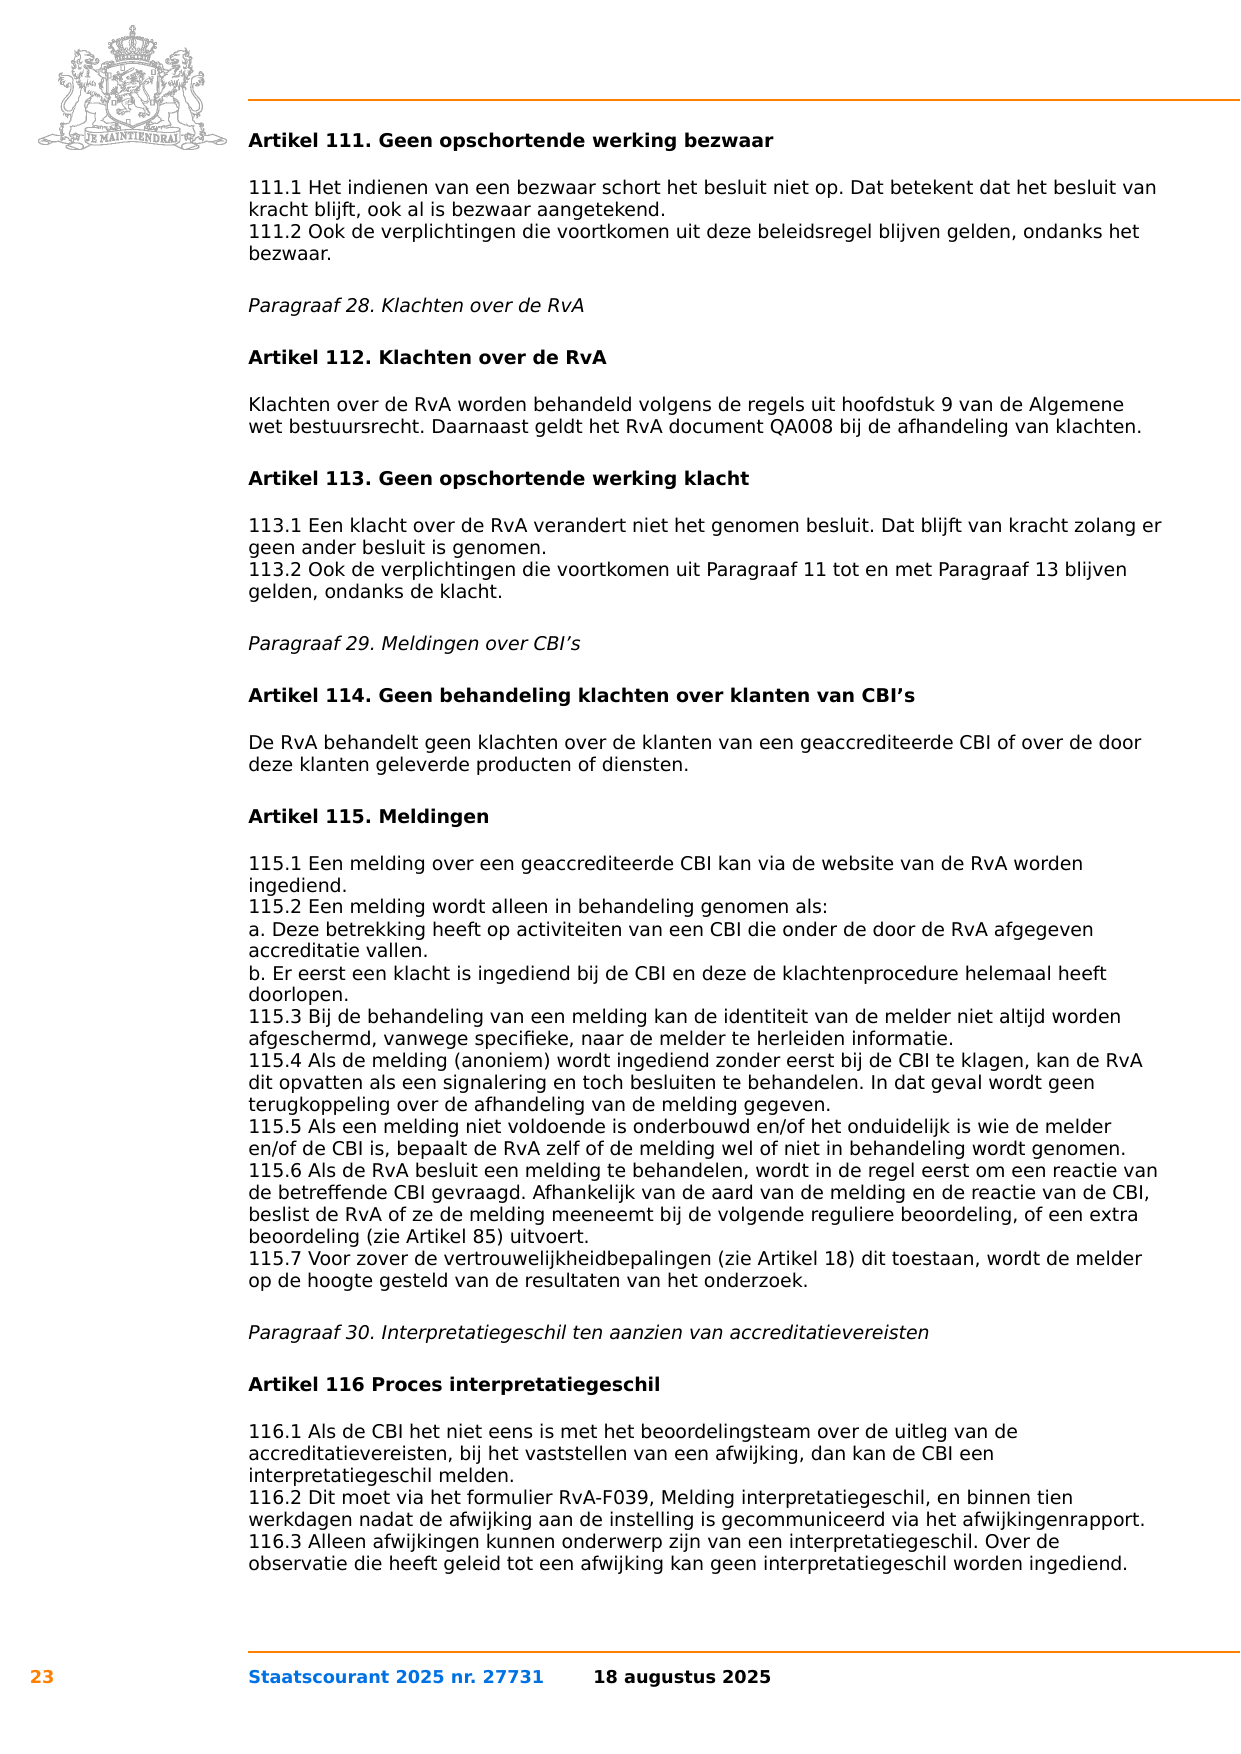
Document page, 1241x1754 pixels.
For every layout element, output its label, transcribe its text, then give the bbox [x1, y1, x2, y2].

text 115.2 Een melding wordt alleen in behandeling genomen als: [248, 896, 1163, 918]
text 115.3 Bij de behandeling van een melding kan de identiteit van de melder niet altijd worden afgeschermd, vanwege specifieke, naar de melder te herleiden informatie. [248, 1006, 1163, 1050]
subtitle Artikel 114. Geen behandeling klachten over klanten van CBI’s [248, 684, 1163, 707]
subtitle Paragraaf 28. Klachten over de RvA [248, 295, 1163, 317]
subtitle Paragraaf 30. Interpretatiegeschil ten aanzien van accreditatievereisten [248, 1322, 1163, 1344]
text 111.2 Ook de verplichtingen die voortkomen uit deze beleidsregel blijven gelden, ondanks het bezwaar. [248, 221, 1163, 265]
text 113.2 Ook de verplichtingen die voortkomen uit Paragraaf 11 tot en met Paragraaf 13 blijven gelden, ondanks de klacht. [248, 559, 1163, 603]
text 115.6 Als de RvA besluit een melding te behandelen, wordt in de regel eerst om een reactie van de betreffende CBI gevraagd. Afhankelijk van de aard van de melding en de reactie van de CBI, beslist de RvA of ze de melding meeneemt bij de volgende reguliere beoordeling, of een extra beoordeling (zie Artikel 85) uitvoert. [248, 1160, 1163, 1248]
text 115.1 Een melding over een geaccrediteerde CBI kan via de website van de RvA worden ingediend. [248, 852, 1163, 896]
text 116.3 Alleen afwijkingen kunnen onderwerp zijn van een interpretatiegeschil. Over de observatie die heeft geleid tot een afwijking kan geen interpretatiegeschil worden ingediend. [248, 1531, 1163, 1575]
text 113.1 Een klacht over de RvA verandert niet het genomen besluit. Dat blijft van kracht zolang er geen ander besluit is genomen. [248, 515, 1163, 559]
subtitle Paragraaf 29. Meldingen over CBI’s [248, 633, 1163, 654]
text De RvA behandelt geen klachten over de klanten van een geaccrediteerde CBI of over de door deze klanten geleverde producten of diensten. [248, 732, 1163, 776]
text 115.5 Als een melding niet voldoende is onderbouwd en/of het onduidelijk is wie de melder en/of de CBI is, bepaalt de RvA zelf of de melding wel of niet in behandeling wordt genomen. [248, 1116, 1163, 1160]
subtitle Artikel 111. Geen opschortende werking bezwaar [248, 130, 1163, 152]
subtitle Artikel 115. Meldingen [248, 806, 1163, 827]
text Klachten over de RvA worden behandeld volgens de regels uit hoofdstuk 9 van de Algemene wet bestuursrecht. Daarnaast geldt het RvA document QA008 bij de afhandeling van klachten. [248, 394, 1163, 438]
text 116.1 Als de CBI het niet eens is met het beoordelingsteam over de uitleg van de accreditatievereisten, bij het vaststellen van een afwijking, dan kan de CBI een interpretatiegeschil melden. [248, 1421, 1163, 1487]
picture [38, 25, 227, 150]
subtitle Artikel 113. Geen opschortende werking klacht [248, 468, 1163, 490]
text 115.7 Voor zover de vertrouwelijkheidbepalingen (zie Artikel 18) dit toestaan, wordt de melder op de hoogte gesteld van de resultaten van het onderzoek. [248, 1248, 1163, 1292]
text 115.4 Als de melding (anoniem) wordt ingediend zonder eerst bij de CBI te klagen, kan de RvA dit opvatten als een signalering en toch besluiten te behandelen. In dat geval wordt geen terugkoppeling over de afhandeling van de melding gegeven. [248, 1050, 1163, 1116]
text a. Deze betrekking heeft op activiteiten van een CBI die onder de door de RvA afgegeven accreditatie vallen. [248, 918, 1163, 962]
text 111.1 Het indienen van een bezwaar schort het besluit niet op. Dat betekent dat het besluit van kracht blijft, ook al is bezwaar aangetekend. [248, 177, 1163, 221]
text b. Er eerst een klacht is ingediend bij de CBI en deze de klachtenprocedure helemaal heeft doorlopen. [248, 962, 1163, 1006]
text 116.2 Dit moet via het formulier RvA-F039, Melding interpretatiegeschil, en binnen tien werkdagen nadat de afwijking aan de instelling is gecommuniceerd via het afwijkingenrapport. [248, 1487, 1163, 1531]
subtitle Artikel 112. Klachten over de RvA [248, 347, 1163, 369]
subtitle Artikel 116 Proces interpretatiegeschil [248, 1374, 1163, 1396]
